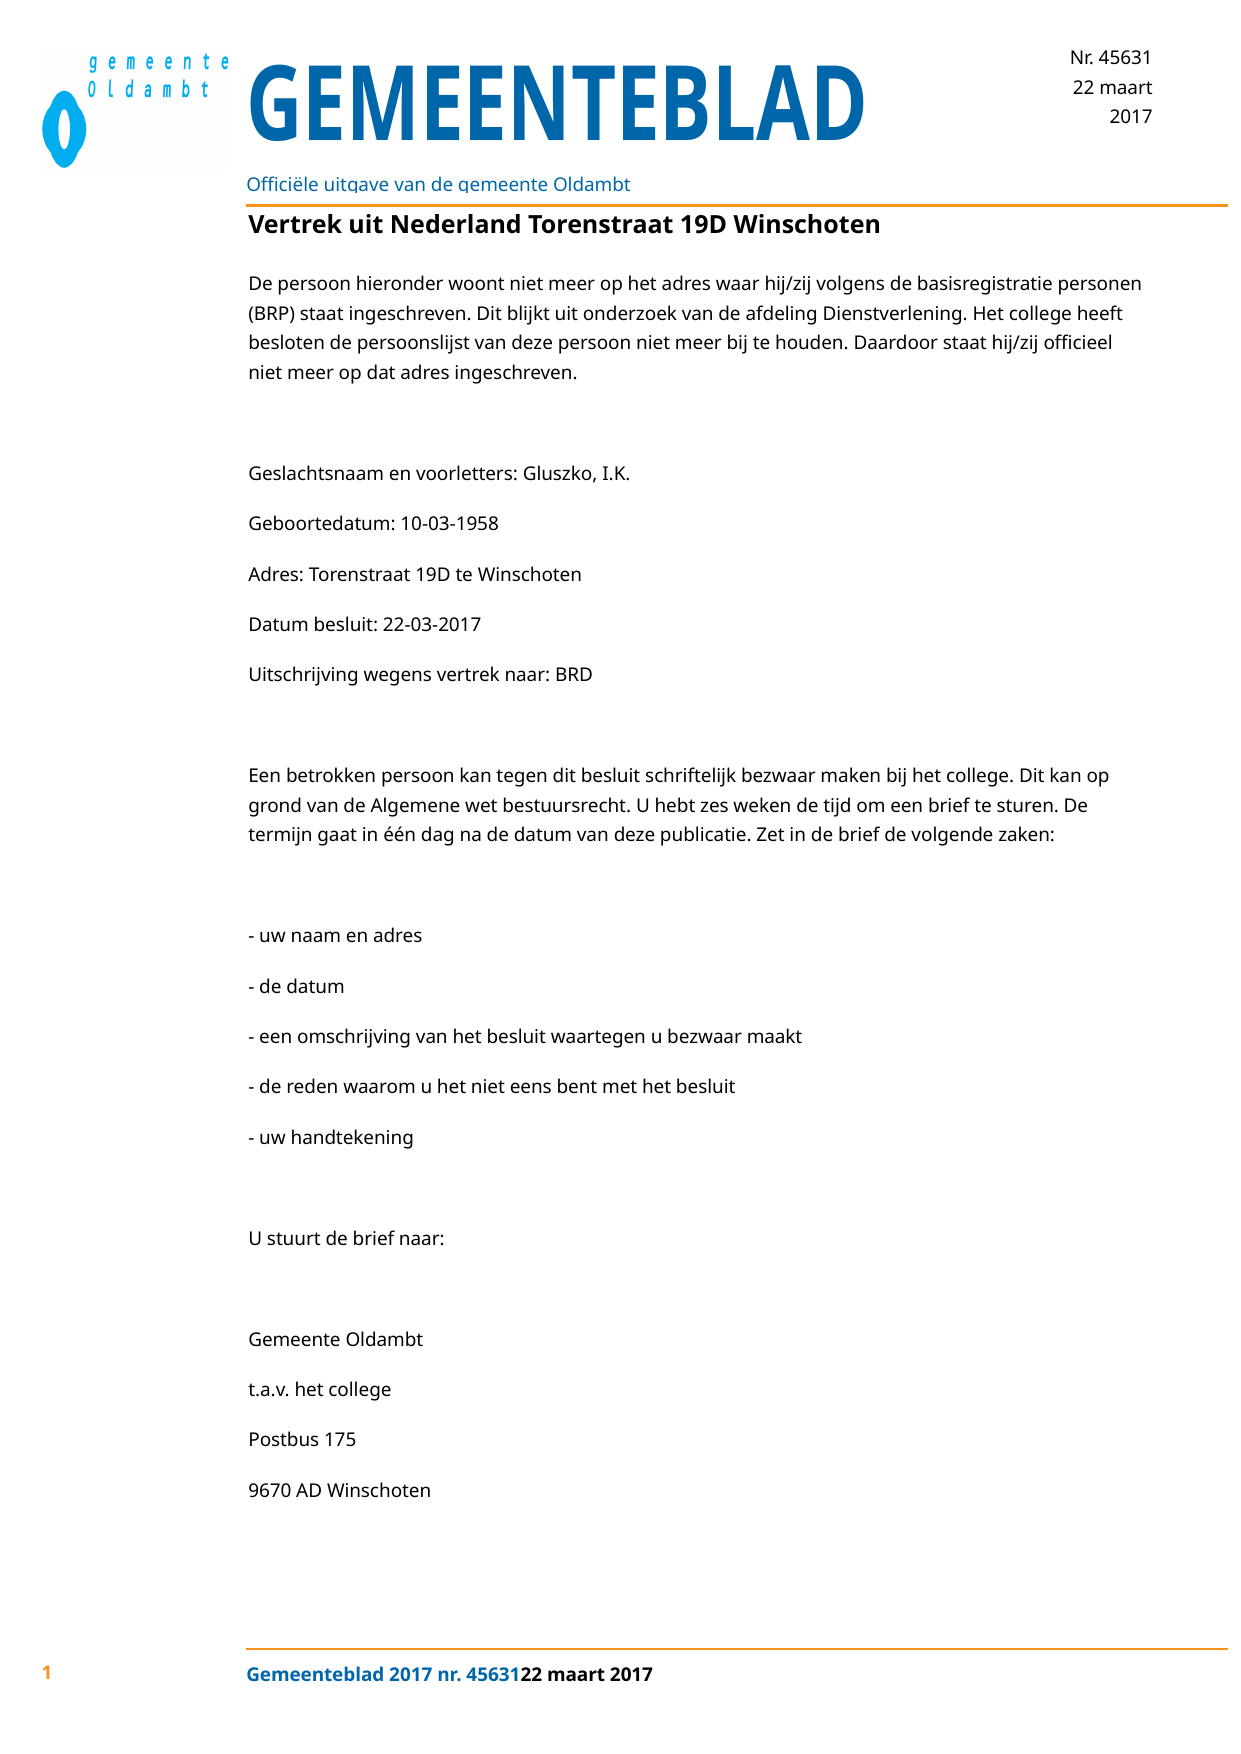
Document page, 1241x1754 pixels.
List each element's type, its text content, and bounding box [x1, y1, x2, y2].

text - de reden waarom u het niet eens bent met het besluit [248, 1074, 1152, 1099]
text U stuurt de brief naar: [248, 1225, 1152, 1251]
text - uw naam en adres [248, 922, 1152, 948]
text Datum besluit: 22-03-2017 [248, 611, 1152, 637]
text Postbus 175 [248, 1427, 1152, 1452]
text De persoon hieronder woont niet meer op het adres waar hij/zij volgens de basisregistratie personen (BRP) staat ingeschreven. Dit blijkt uit onderzoek van de afdeling Dienstverlening. Het college heeft besloten de persoonslijst van deze persoon niet meer bij te houden. Daardoor staat hij/zij officieel niet meer op dat adres ingeschreven. [248, 270, 1152, 385]
text t.a.v. het college [248, 1376, 1152, 1402]
text Geboortedatum: 10-03-1958 [248, 510, 1152, 536]
text Adres: Torenstraat 19D te Winschoten [248, 561, 1152, 586]
text Uitschrijving wegens vertrek naar: BRD [248, 662, 1152, 687]
picture [41, 47, 231, 172]
text Een betrokken persoon kan tegen dit besluit schriftelijk bezwaar maken bij het college. Dit kan op grond van de Algemene wet bestuursrecht. U hebt zes weken de tijd om een brief te sturen. De termijn gaat in één dag na de datum van deze publicatie. Zet in de brief de volgende zaken: [248, 762, 1152, 847]
text - een omschrijving van het besluit waartegen u bezwaar maakt [248, 1023, 1152, 1049]
text Vertrek uit Nederland Torenstraat 19D Winschoten [248, 207, 1152, 241]
text Geslachtsnaam en voorletters: Gluszko, I.K. [248, 460, 1152, 486]
text Gemeente Oldambt [248, 1326, 1152, 1351]
text - de datum [248, 973, 1152, 998]
text 9670 AD Winschoten [248, 1477, 1152, 1503]
text - uw handtekening [248, 1124, 1152, 1150]
